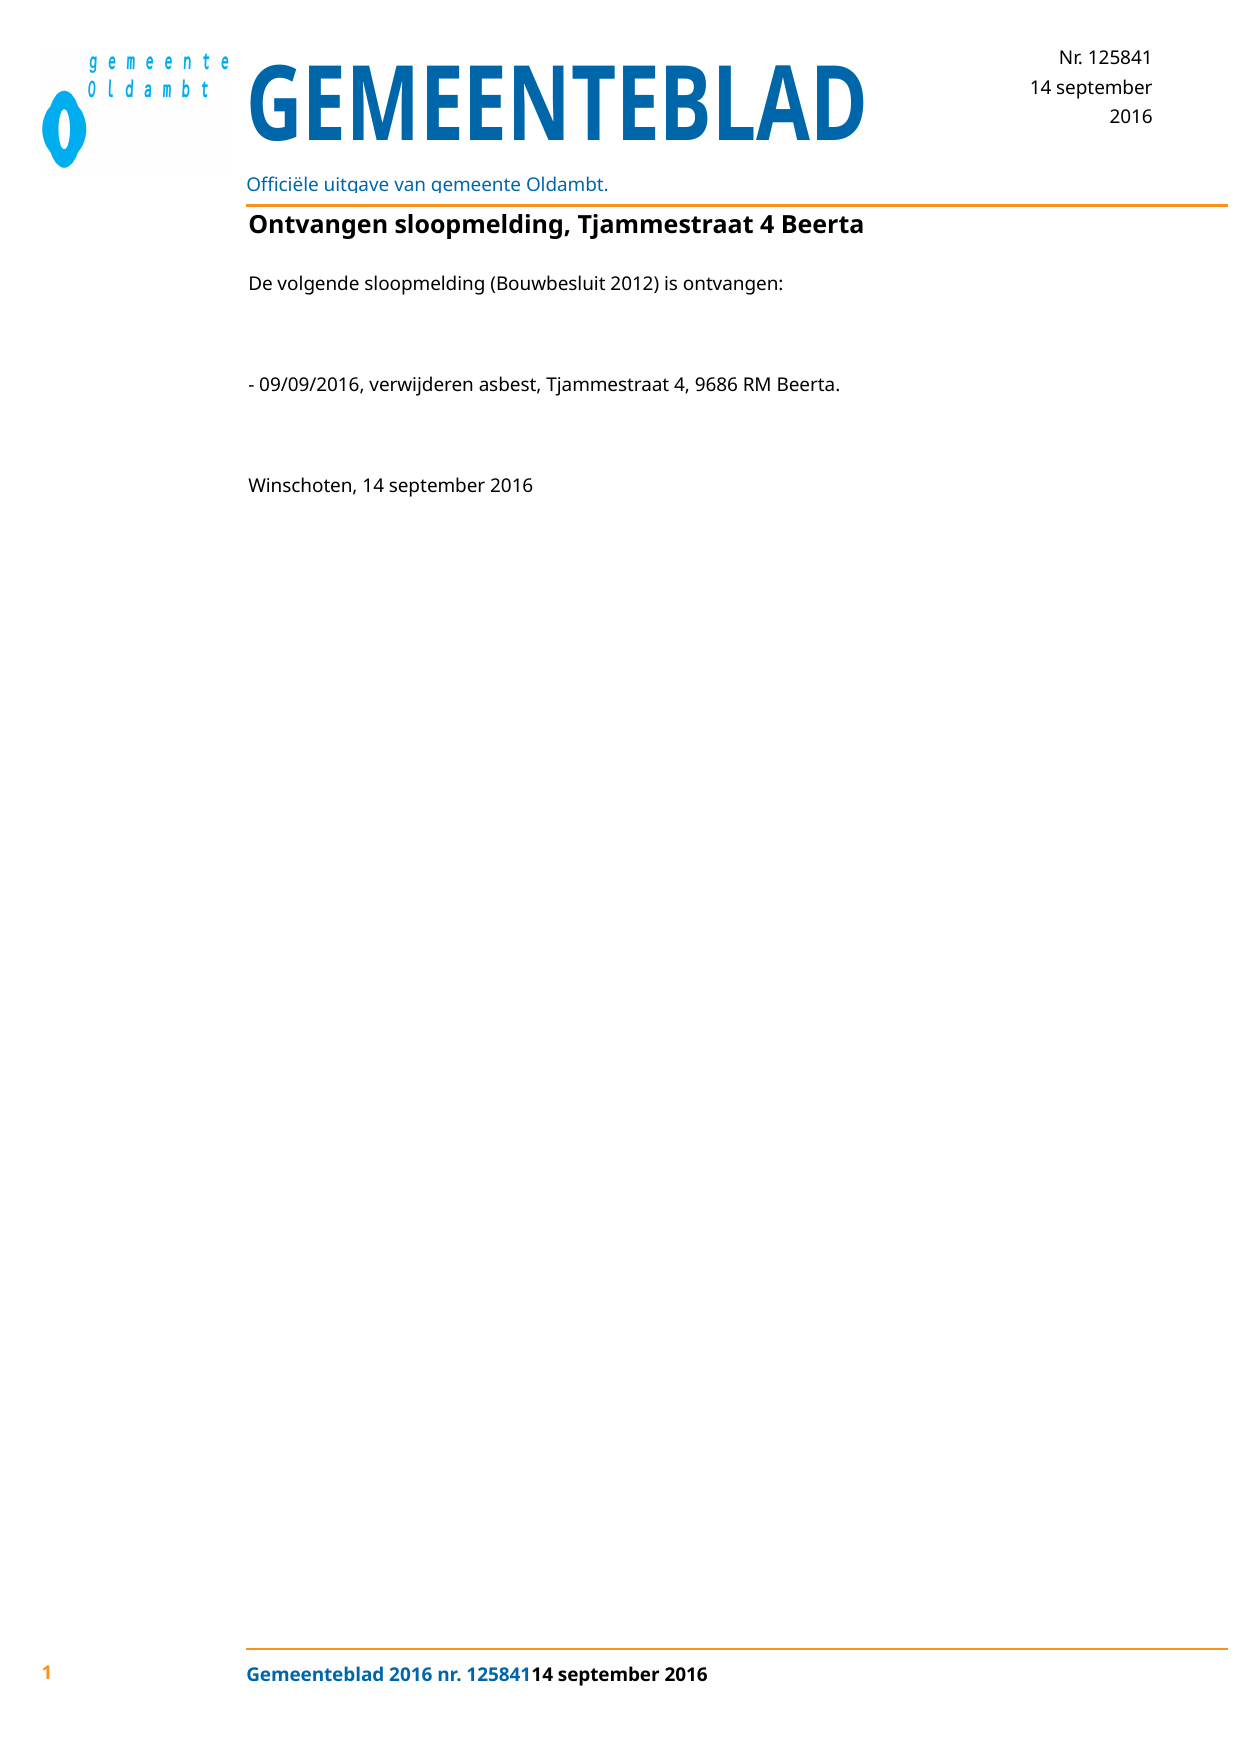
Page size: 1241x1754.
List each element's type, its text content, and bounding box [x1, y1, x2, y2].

text Winschoten, 14 september 2016 [248, 472, 1152, 498]
picture [41, 47, 231, 172]
text - 09/09/2016, verwijderen asbest, Tjammestraat 4, 9686 RM Beerta. [248, 371, 1152, 397]
text Ontvangen sloopmelding, Tjammestraat 4 Beerta [248, 207, 1152, 241]
text De volgende sloopmelding (Bouwbesluit 2012) is ontvangen: [248, 270, 1152, 296]
